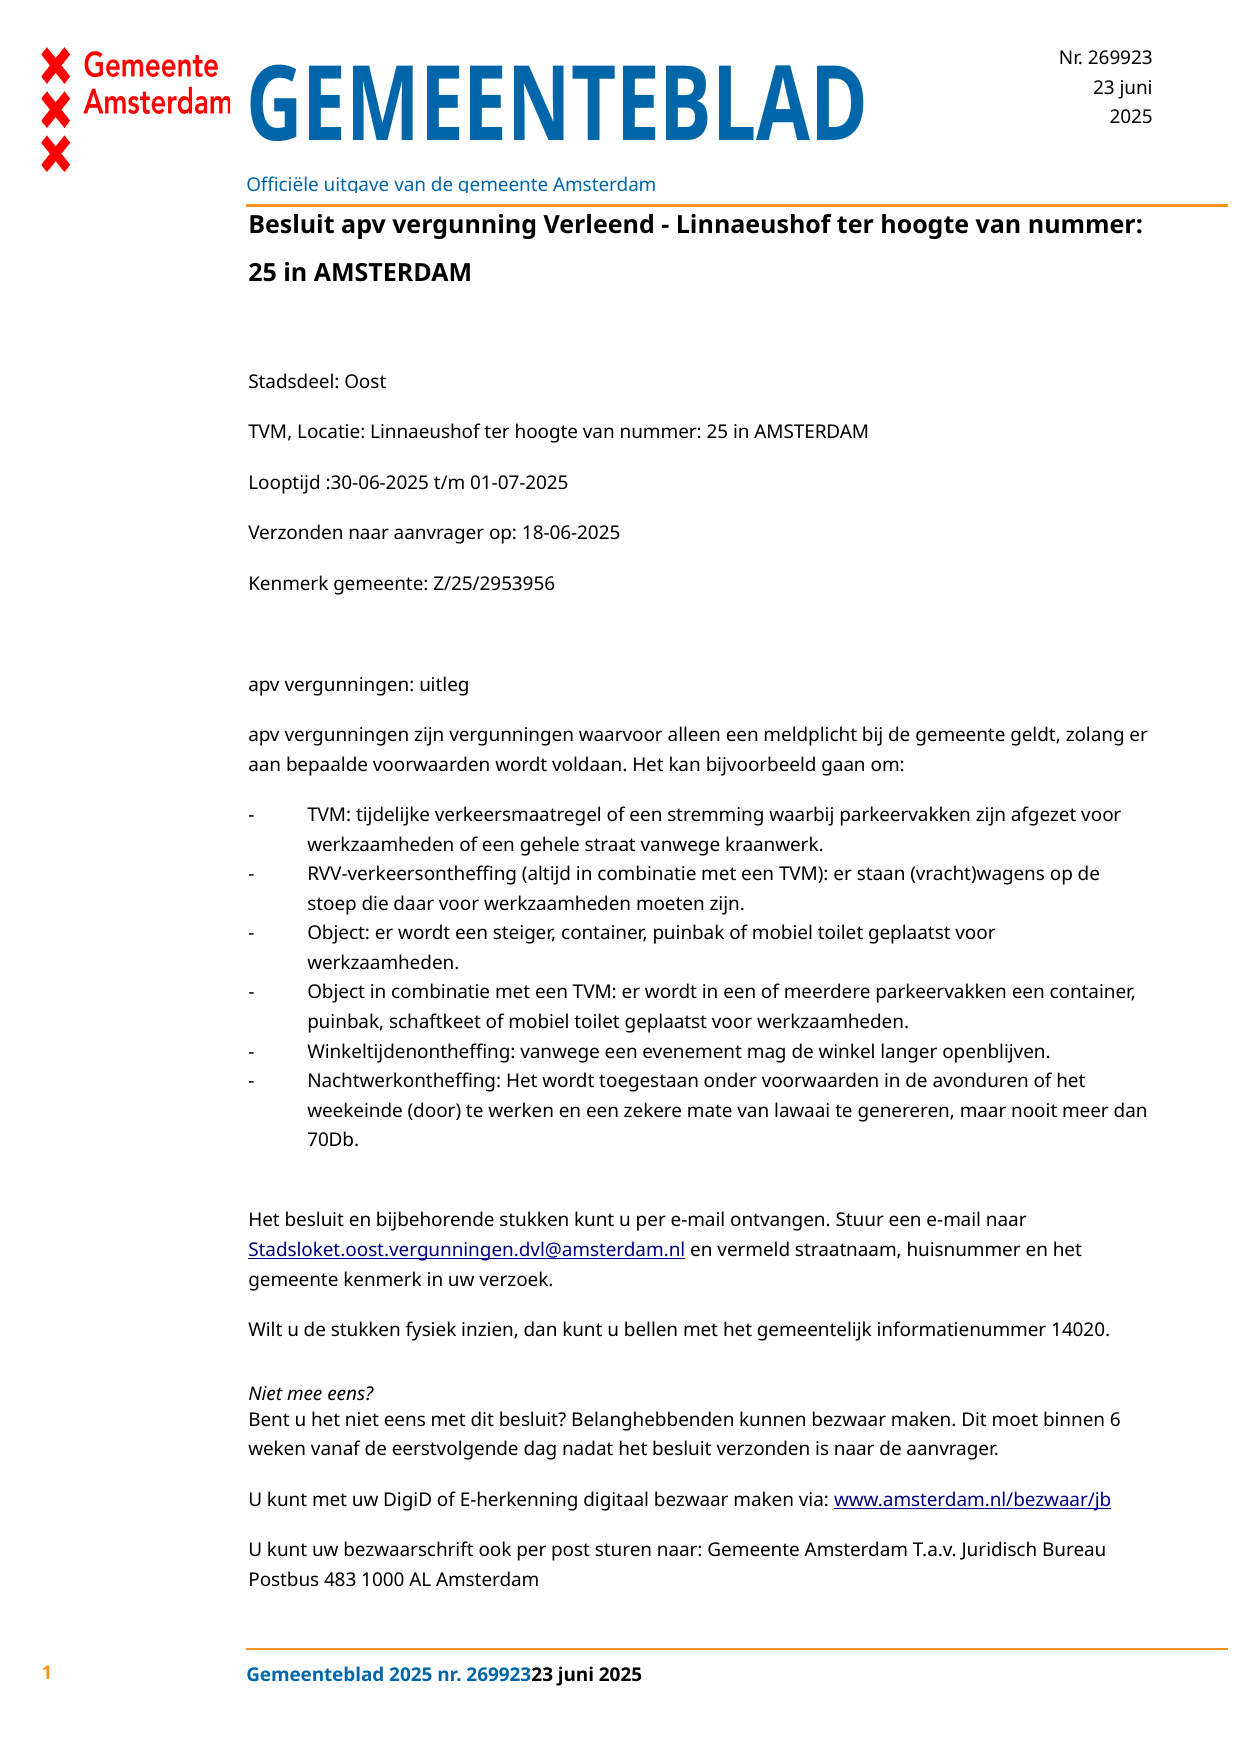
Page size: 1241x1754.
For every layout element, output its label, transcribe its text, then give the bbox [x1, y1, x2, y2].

text Looptijd :30-06-2025 t/m 01-07-2025 [248, 469, 1152, 495]
text Stadsdeel: Oost [248, 368, 1152, 394]
text Kenmerk gemeente: Z/25/2953956 [248, 570, 1152, 596]
list RVV-verkeersontheffing (altijd in combinatie met een TVM): er staan (vracht)wagens op de stoep die daar voor werkzaamheden moeten zijn. [248, 860, 1152, 916]
text Niet mee eens? [248, 1380, 1152, 1406]
text Het besluit en bijbehorende stukken kunt u per e-mail ontvangen. Stuur een e-mail naar Stadsloket.oost.vergunningen.dvl@amsterdam.nl en vermeld straatnaam, huisnummer en het gemeente kenmerk in uw verzoek. [248, 1207, 1152, 1292]
text U kunt uw bezwaarschrift ook per post sturen naar: Gemeente Amsterdam T.a.v. Juridisch Bureau Postbus 483 1000 AL Amsterdam [248, 1536, 1152, 1592]
text Bent u het niet eens met dit besluit? Belanghebbenden kunnen bezwaar maken. Dit moet binnen 6 weken vanaf de eerstvolgende dag nadat het besluit verzonden is naar de aanvrager. [248, 1406, 1152, 1461]
text Wilt u de stukken fysiek inzien, dan kunt u bellen met het gemeentelijk informatienummer 14020. [248, 1316, 1152, 1342]
list Nachtwerkontheffing: Het wordt toegestaan onder voorwaarden in de avonduren of het weekeinde (door) te werken en een zekere mate van lawaai te genereren, maar nooit meer dan 70Db. [248, 1067, 1152, 1152]
text TVM, Locatie: Linnaeushof ter hoogte van nummer: 25 in AMSTERDAM [248, 419, 1152, 444]
text Verzonden naar aanvrager op: 18-06-2025 [248, 519, 1152, 545]
text apv vergunningen zijn vergunningen waarvoor alleen een meldplicht bij de gemeente geldt, zolang er aan bepaalde voorwaarden wordt voldaan. Het kan bijvoorbeeld gaan om: [248, 721, 1152, 777]
text Besluit apv vergunning Verleend - Linnaeushof ter hoogte van nummer: 25 in AMSTERDAM [248, 207, 1152, 288]
list Object in combinatie met een TVM: er wordt in een of meerdere parkeervakken een container, puinbak, schaftkeet of mobiel toilet geplaatst voor werkzaamheden. [248, 979, 1152, 1034]
list Object: er wordt een steiger, container, puinbak of mobiel toilet geplaatst voor werkzaamheden. [248, 919, 1152, 975]
picture [41, 47, 231, 172]
list Winkeltijdenontheffing: vanwege een evenement mag de winkel langer openblijven. [248, 1038, 1152, 1064]
list TVM: tijdelijke verkeersmaatregel of een stremming waarbij parkeervakken zijn afgezet voor werkzaamheden of een gehele straat vanwege kraanwerk. [248, 801, 1152, 857]
text apv vergunningen: uitleg [248, 671, 1152, 697]
text U kunt met uw DigiD of E-herkenning digitaal bezwaar maken via: www.amsterdam.nl/bezwaar/jb [248, 1486, 1152, 1512]
